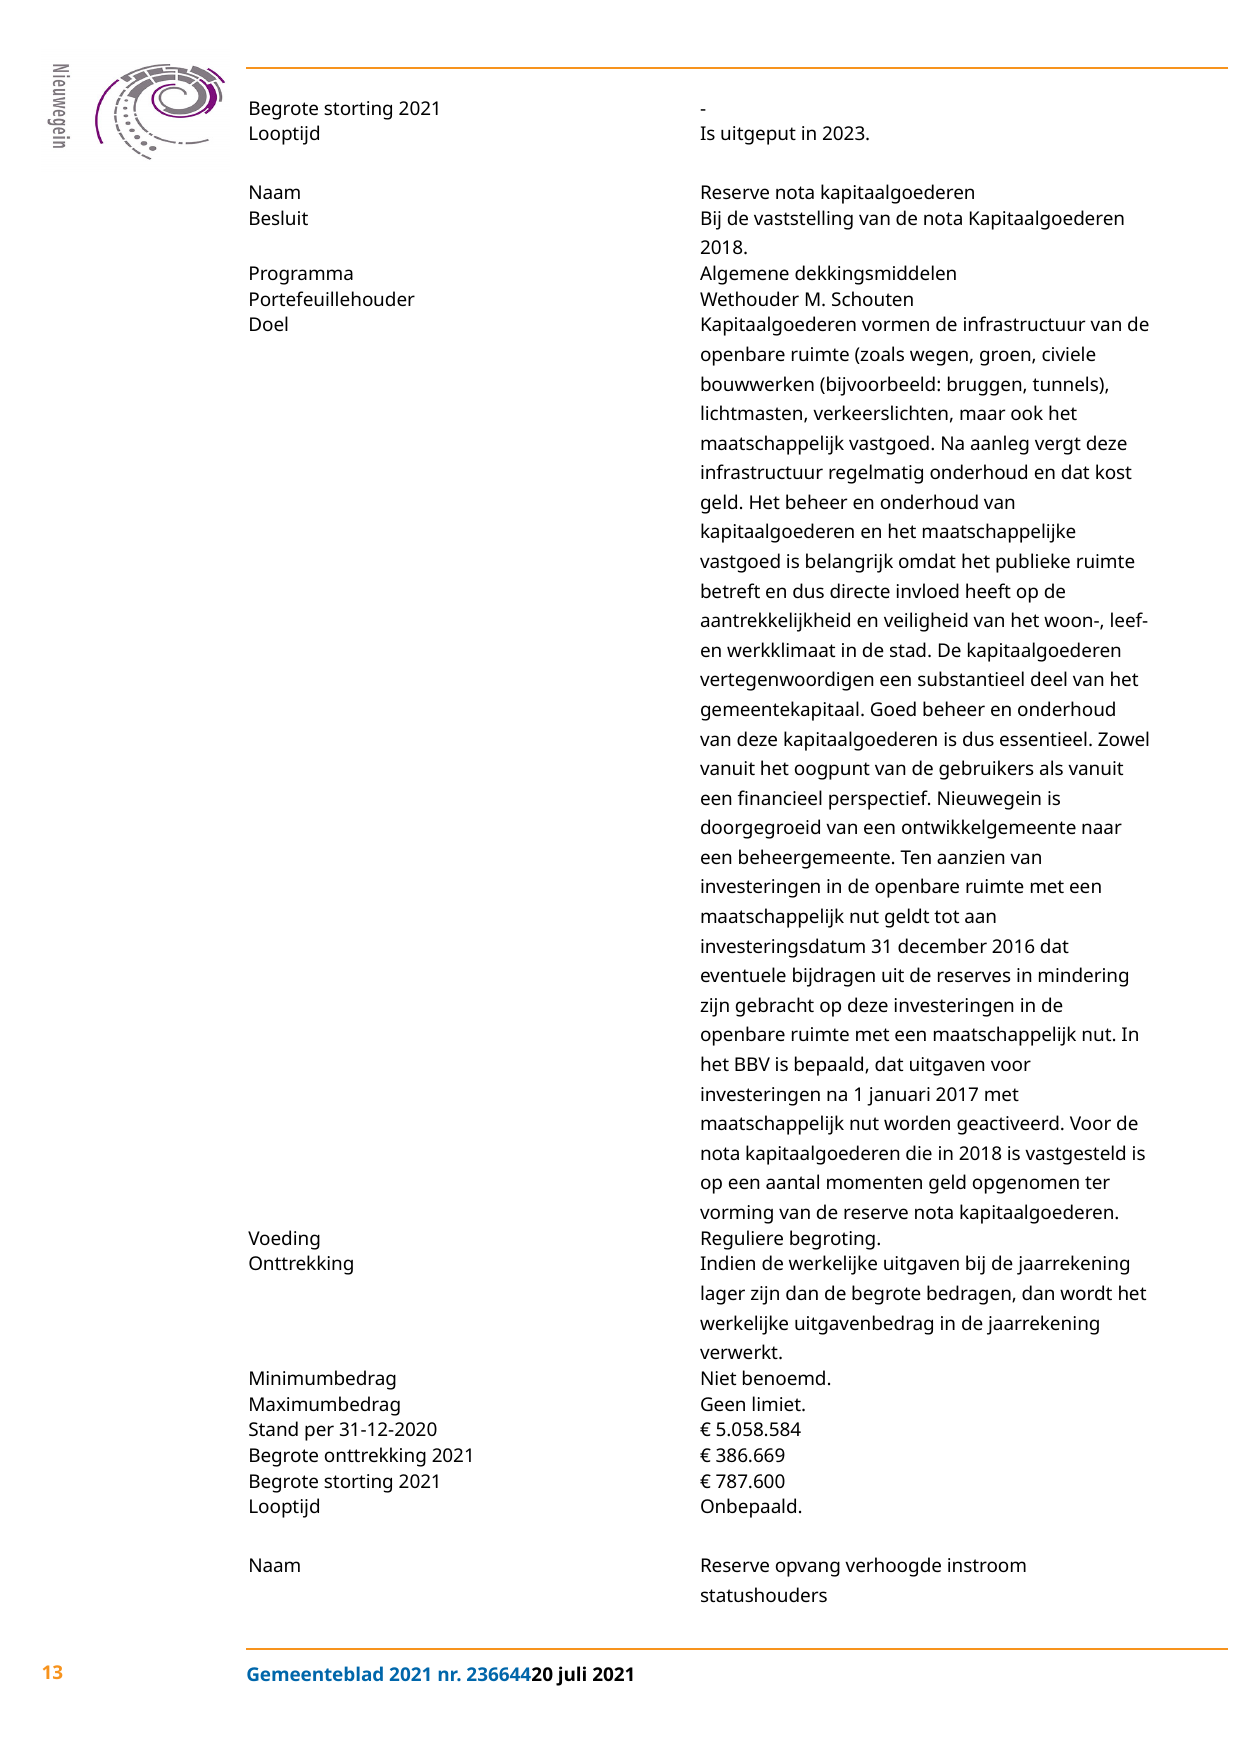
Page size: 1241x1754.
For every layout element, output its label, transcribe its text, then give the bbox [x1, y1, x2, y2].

table_cell Begrote onttrekking 2021 [248, 1442, 700, 1468]
table_cell Niet benoemd. [700, 1365, 1152, 1391]
table_header Reserve nota kapitaalgoederen [700, 179, 1152, 205]
table_header Naam [248, 179, 700, 205]
table_cell Doel [248, 312, 700, 1225]
table_cell Onttrekking [248, 1251, 700, 1365]
table_cell € 5.058.584 [700, 1417, 1152, 1442]
table_cell Portefeuillehouder [248, 286, 700, 312]
table_cell Looptijd [248, 1494, 700, 1519]
table_cell Stand per 31-12-2020 [248, 1417, 700, 1442]
table_cell Kapitaalgoederen vormen de infrastructuur van de openbare ruimte (zoals wegen, groen, civiele bouwwerken (bijvoorbeeld: bruggen, tunnels), lichtmasten, verkeerslichten, maar ook het maatschappelijk vastgoed. Na aanleg vergt deze infrastructuur regelmatig onderhoud en dat kost geld. Het beheer en onderhoud van kapitaalgoederen en het maatschappelijke vastgoed is belangrijk omdat het publieke ruimte betreft en dus directe invloed heeft op de aantrekkelijkheid en veiligheid van het woon-, leef- en werkklimaat in de stad. De kapitaalgoederen vertegenwoordigen een substantieel deel van het gemeentekapitaal. Goed beheer en onderhoud van deze kapitaalgoederen is dus essentieel. Zowel vanuit het oogpunt van de gebruikers als vanuit een financieel perspectief. Nieuwegein is doorgegroeid van een ontwikkelgemeente naar een beheergemeente. Ten aanzien van investeringen in de openbare ruimte met een maatschappelijk nut geldt tot aan investeringsdatum 31 december 2016 dat eventuele bijdragen uit de reserves in mindering zijn gebracht op deze investeringen in de openbare ruimte met een maatschappelijk nut. In het BBV is bepaald, dat uitgaven voor investeringen na 1 januari 2017 met maatschappelijk nut worden geactiveerd. Voor de nota kapitaalgoederen die in 2018 is vastgesteld is op een aantal momenten geld opgenomen ter vorming van de reserve nota kapitaalgoederen. [700, 312, 1152, 1225]
table_cell Programma [248, 260, 700, 286]
table_cell Begrote storting 2021 [248, 1468, 700, 1494]
table_cell Wethouder M. Schouten [700, 286, 1152, 312]
table_cell Begrote storting 2021 [248, 95, 700, 121]
table_cell Looptijd [248, 121, 700, 146]
table_cell - [700, 95, 1152, 121]
table_cell Bij de vaststelling van de nota Kapitaalgoederen 2018. [700, 205, 1152, 260]
table_cell Is uitgeput in 2023. [700, 121, 1152, 146]
table_cell € 386.669 [700, 1442, 1152, 1468]
table_cell Reguliere begroting. [700, 1225, 1152, 1251]
table_header Reserve opvang verhoogde instroom statushouders [700, 1553, 1152, 1608]
table_cell Algemene dekkingsmiddelen [700, 260, 1152, 286]
table_cell Minimumbedrag [248, 1365, 700, 1391]
table_cell Voeding [248, 1225, 700, 1251]
table_cell Maximumbedrag [248, 1391, 700, 1417]
table_header Naam [248, 1553, 700, 1608]
table_cell € 787.600 [700, 1468, 1152, 1494]
table_cell Onbepaald. [700, 1494, 1152, 1519]
table_cell Besluit [248, 205, 700, 260]
table_cell Indien de werkelijke uitgaven bij de jaarrekening lager zijn dan de begrote bedragen, dan wordt het werkelijke uitgavenbedrag in de jaarrekening verwerkt. [700, 1251, 1152, 1365]
table_cell Geen limiet. [700, 1391, 1152, 1417]
picture [41, 47, 231, 172]
